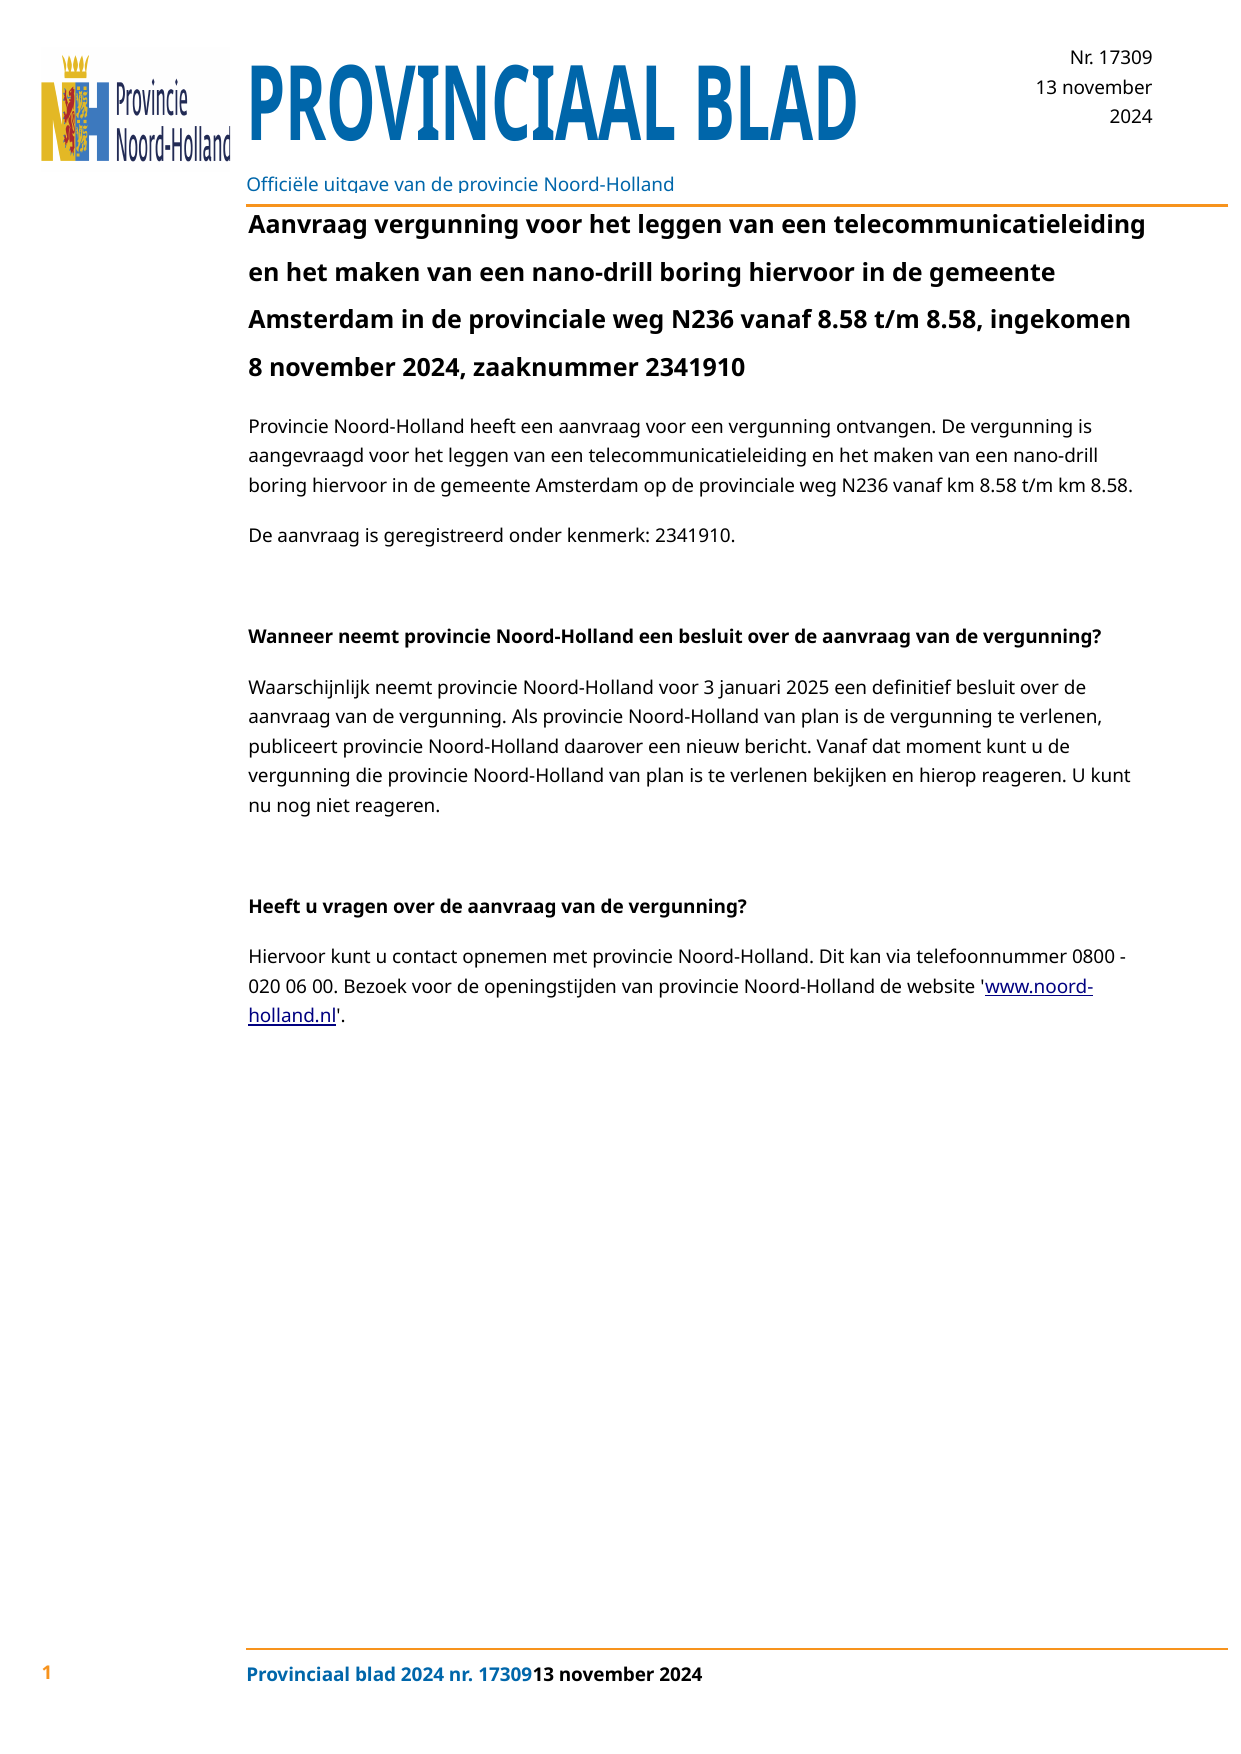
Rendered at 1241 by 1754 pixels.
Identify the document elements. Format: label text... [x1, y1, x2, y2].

text Heeft u vragen over de aanvraag van de vergunning? [248, 893, 1152, 919]
text Provincie Noord-Holland heeft een aanvraag voor een vergunning ontvangen. De vergunning is aangevraagd voor het leggen van een telecommunicatieleiding en het maken van een nano-drill boring hiervoor in de gemeente Amsterdam op de provinciale weg N236 vanaf km 8.58 t/m km 8.58. [248, 413, 1152, 498]
text Hiervoor kunt u contact opnemen met provincie Noord-Holland. Dit kan via telefoonnummer 0800 - 020 06 00. Bezoek voor de openingstijden van provincie Noord-Holland de website 'www.noord-holland.nl'. [248, 943, 1152, 1028]
text Wanneer neemt provincie Noord-Holland een besluit over de aanvraag van de vergunning? [248, 623, 1152, 649]
picture [41, 47, 231, 172]
text Waarschijnlijk neemt provincie Noord-Holland voor 3 januari 2025 een definitief besluit over de aanvraag van de vergunning. Als provincie Noord-Holland van plan is de vergunning te verlenen, publiceert provincie Noord-Holland daarover een nieuw bericht. Vanaf dat moment kunt u de vergunning die provincie Noord-Holland van plan is te verlenen bekijken en hierop reageren. U kunt nu nog niet reageren. [248, 674, 1152, 818]
text De aanvraag is geregistreerd onder kenmerk: 2341910. [248, 523, 1152, 548]
text Aanvraag vergunning voor het leggen van een telecommunicatieleiding en het maken van een nano-drill boring hiervoor in de gemeente Amsterdam in de provinciale weg N236 vanaf 8.58 t/m 8.58, ingekomen 8 november 2024, zaaknummer 2341910 [248, 207, 1152, 384]
